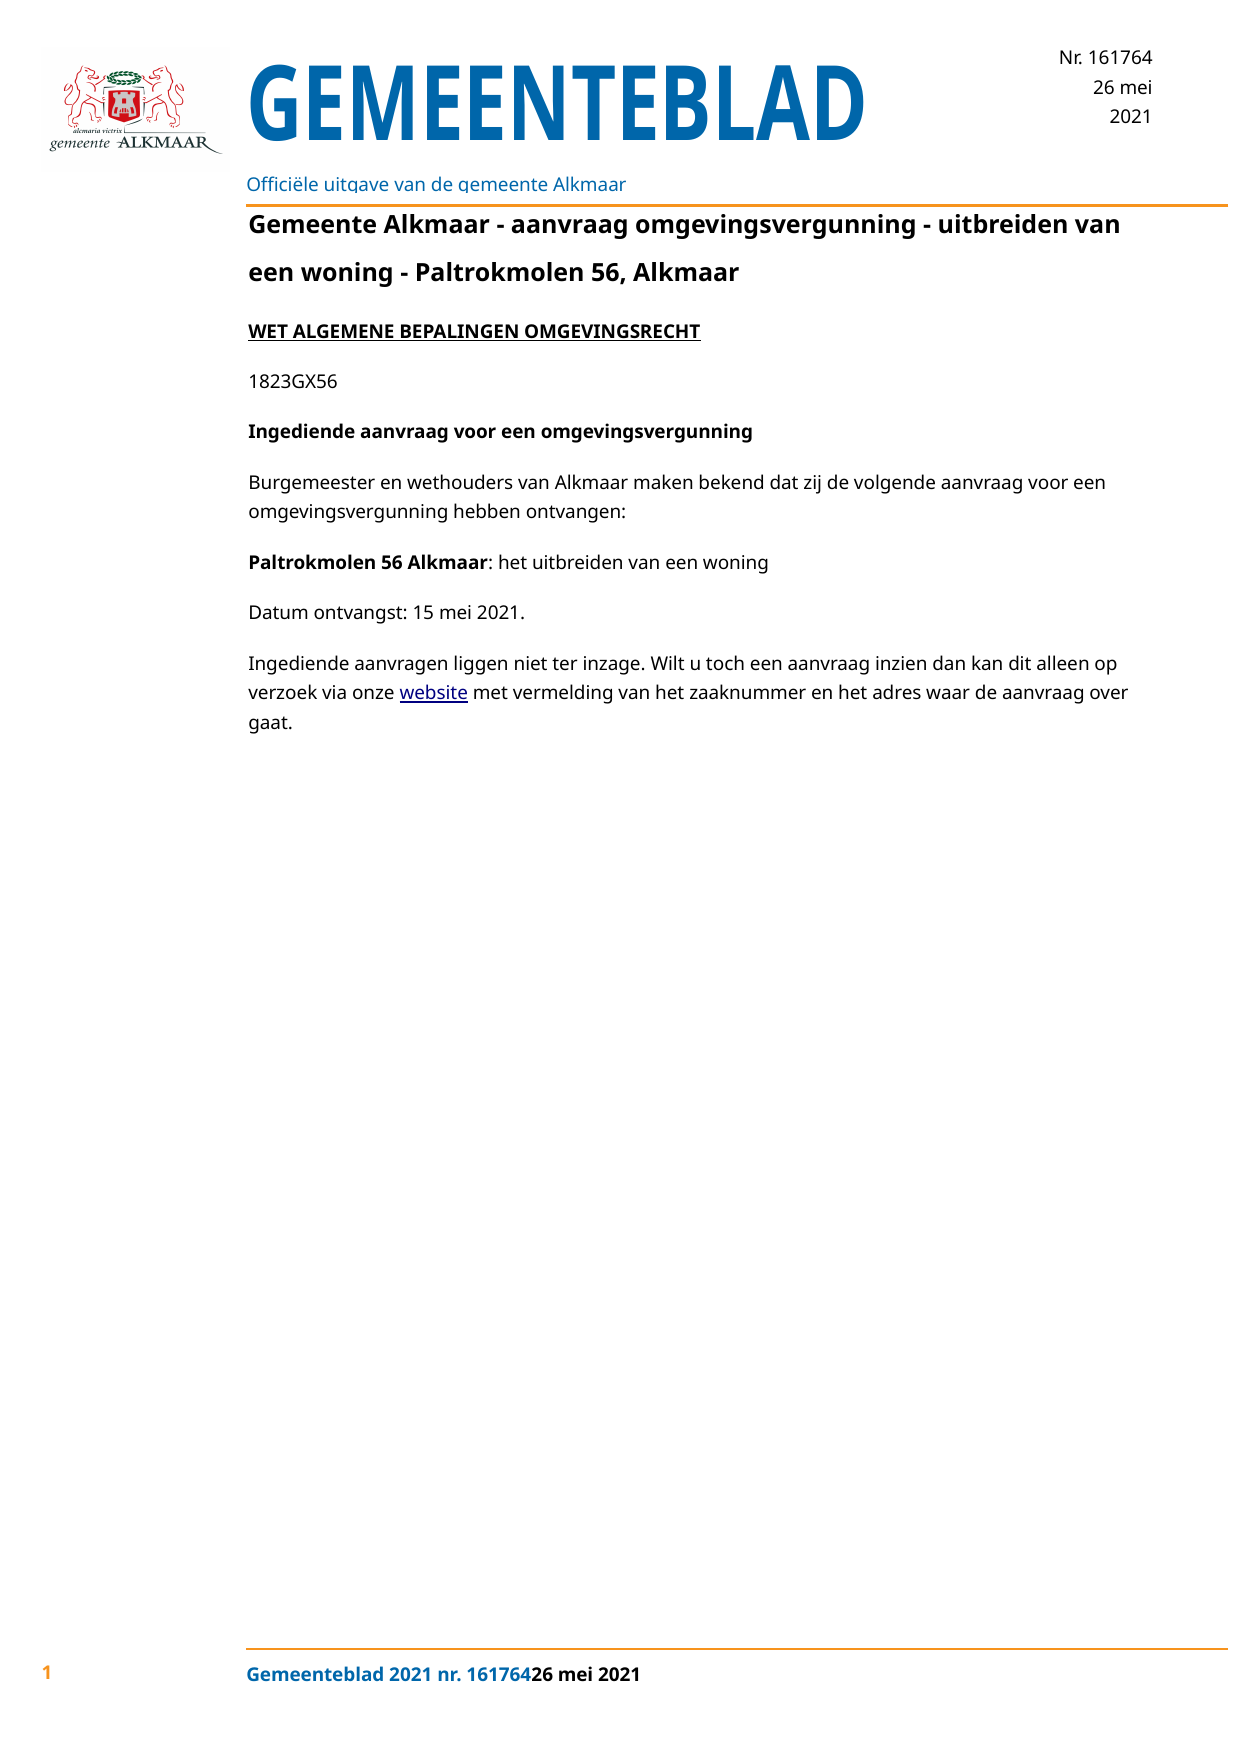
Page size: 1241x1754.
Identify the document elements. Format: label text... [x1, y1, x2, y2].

picture [41, 47, 231, 172]
text Ingediende aanvragen liggen niet ter inzage. Wilt u toch een aanvraag inzien dan kan dit alleen op verzoek via onze website met vermelding van het zaaknummer en het adres waar de aanvraag over gaat. [248, 650, 1152, 735]
text Burgemeester en wethouders van Alkmaar maken bekend dat zij de volgende aanvraag voor een omgevingsvergunning hebben ontvangen: [248, 469, 1152, 524]
text Paltrokmolen 56 Alkmaar: het uitbreiden van een woning [248, 549, 1152, 575]
text Ingediende aanvraag voor een omgevingsvergunning [248, 419, 1152, 444]
text Gemeente Alkmaar - aanvraag omgevingsvergunning - uitbreiden van een woning - Paltrokmolen 56, Alkmaar [248, 207, 1152, 288]
text Datum ontvangst: 15 mei 2021. [248, 599, 1152, 625]
text WET ALGEMENE BEPALINGEN OMGEVINGSRECHT [248, 318, 1152, 344]
text 1823GX56 [248, 368, 1152, 394]
